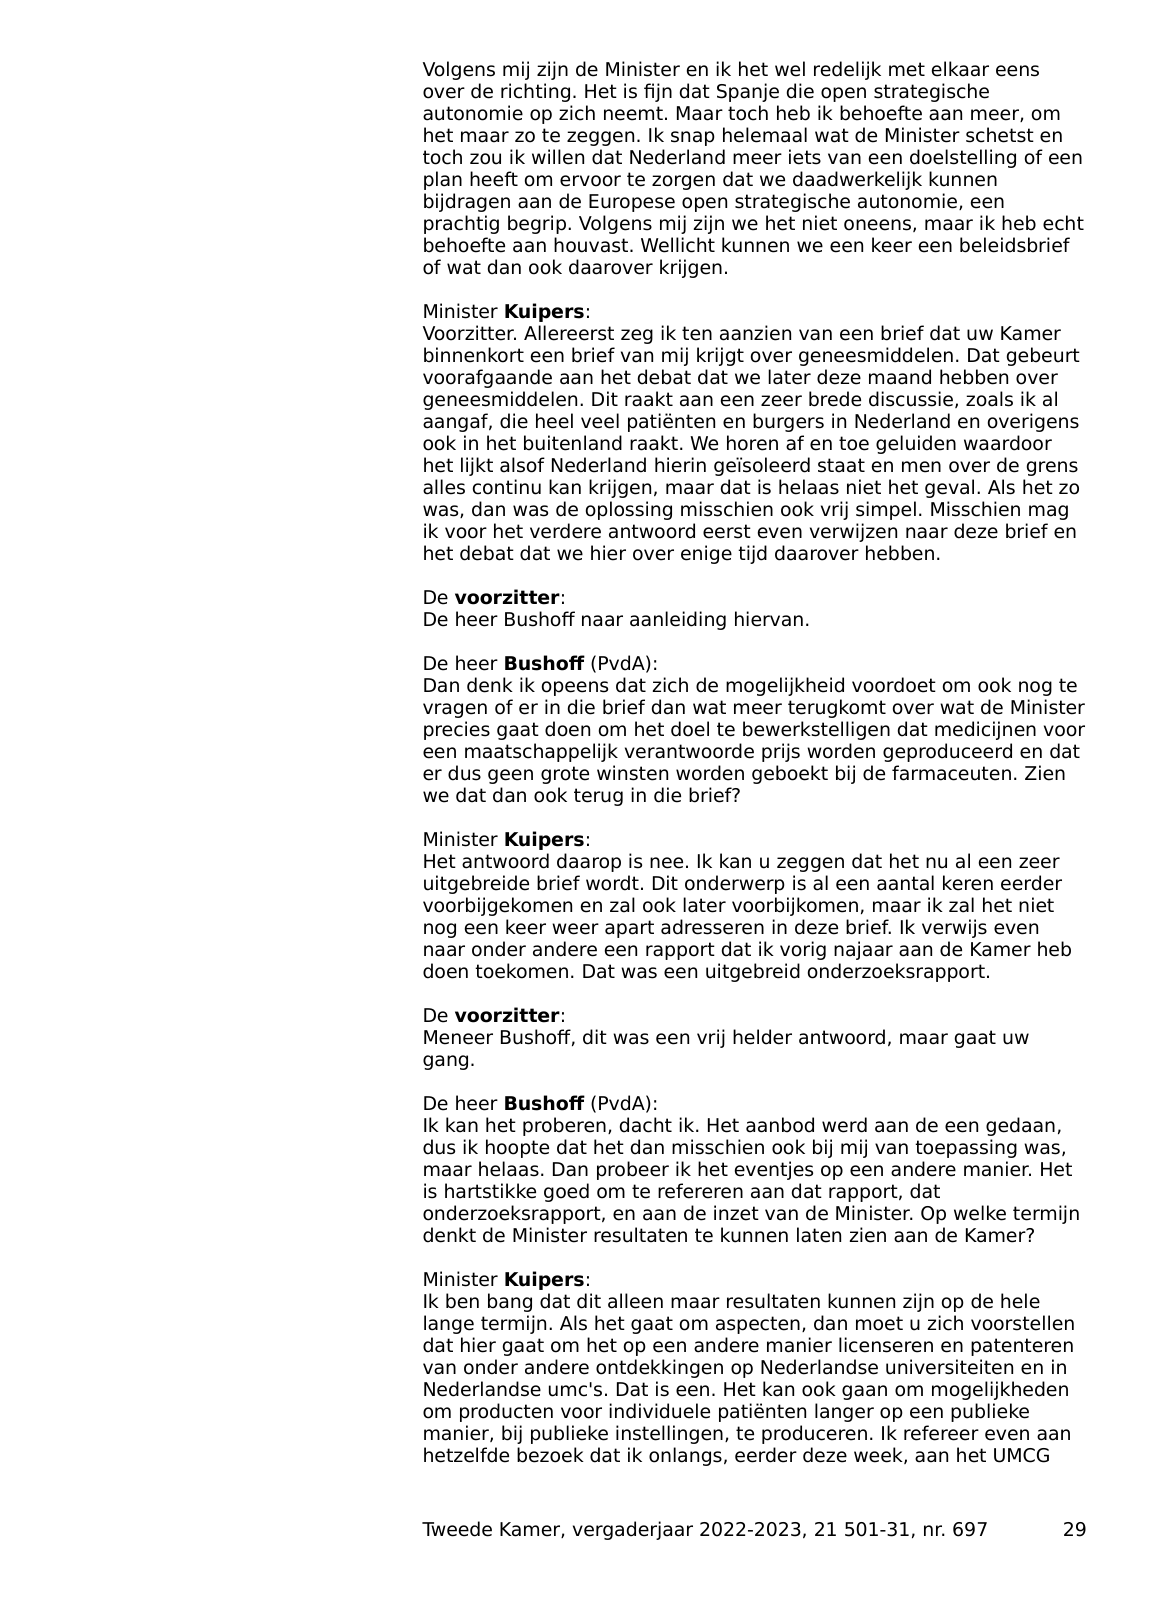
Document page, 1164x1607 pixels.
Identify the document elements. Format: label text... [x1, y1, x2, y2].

text De heer Bushoff naar aanleiding hiervan. [422, 609, 1087, 631]
text Meneer Bushoff, dit was een vrij helder antwoord, maar gaat uw gang. [422, 1027, 1087, 1071]
text Het antwoord daarop is nee. Ik kan u zeggen dat het nu al een zeer uitgebreide brief wordt. Dit onderwerp is al een aantal keren eerder voorbijgekomen en zal ook later voorbijkomen, maar ik zal het niet nog een keer weer apart adresseren in deze brief. Ik verwijs even naar onder andere een rapport dat ik vorig najaar aan de Kamer heb doen toekomen. Dat was een uitgebreid onderzoeksrapport. [422, 851, 1087, 983]
text Minister Kuipers: [422, 829, 1087, 851]
text Dan denk ik opeens dat zich de mogelijkheid voordoet om ook nog te vragen of er in die brief dan wat meer terugkomt over wat de Minister precies gaat doen om het doel te bewerkstelligen dat medicijnen voor een maatschappelijk verantwoorde prijs worden geproduceerd en dat er dus geen grote winsten worden geboekt bij de farmaceuten. Zien we dat dan ook terug in die brief? [422, 675, 1087, 807]
text De heer Bushoff (PvdA): [422, 653, 1087, 675]
text Volgens mij zijn de Minister en ik het wel redelijk met elkaar eens over de richting. Het is fijn dat Spanje die open strategische autonomie op zich neemt. Maar toch heb ik behoefte aan meer, om het maar zo te zeggen. Ik snap helemaal wat de Minister schetst en toch zou ik willen dat Nederland meer iets van een doelstelling of een plan heeft om ervoor te zorgen dat we daadwerkelijk kunnen bijdragen aan de Europese open strategische autonomie, een prachtig begrip. Volgens mij zijn we het niet oneens, maar ik heb echt behoefte aan houvast. Wellicht kunnen we een keer een beleidsbrief of wat dan ook daarover krijgen. [422, 59, 1087, 279]
text Minister Kuipers: [422, 1269, 1087, 1291]
text De heer Bushoff (PvdA): [422, 1093, 1087, 1115]
text De voorzitter: [422, 587, 1087, 609]
text Ik kan het proberen, dacht ik. Het aanbod werd aan de een gedaan, dus ik hoopte dat het dan misschien ook bij mij van toepassing was, maar helaas. Dan probeer ik het eventjes op een andere manier. Het is hartstikke goed om te refereren aan dat rapport, dat onderzoeksrapport, en aan de inzet van de Minister. Op welke termijn denkt de Minister resultaten te kunnen laten zien aan de Kamer? [422, 1115, 1087, 1247]
text De voorzitter: [422, 1005, 1087, 1027]
text Voorzitter. Allereerst zeg ik ten aanzien van een brief dat uw Kamer binnenkort een brief van mij krijgt over geneesmiddelen. Dat gebeurt voorafgaande aan het debat dat we later deze maand hebben over geneesmiddelen. Dit raakt aan een zeer brede discussie, zoals ik al aangaf, die heel veel patiënten en burgers in Nederland en overigens ook in het buitenland raakt. We horen af en toe geluiden waardoor het lijkt alsof Nederland hierin geïsoleerd staat en men over de grens alles continu kan krijgen, maar dat is helaas niet het geval. Als het zo was, dan was de oplossing misschien ook vrij simpel. Misschien mag ik voor het verdere antwoord eerst even verwijzen naar deze brief en het debat dat we hier over enige tijd daarover hebben. [422, 323, 1087, 565]
text Ik ben bang dat dit alleen maar resultaten kunnen zijn op de hele lange termijn. Als het gaat om aspecten, dan moet u zich voorstellen dat hier gaat om het op een andere manier licenseren en patenteren van onder andere ontdekkingen op Nederlandse universiteiten en in Nederlandse umc's. Dat is een. Het kan ook gaan om mogelijkheden om producten voor individuele patiënten langer op een publieke manier, bij publieke instellingen, te produceren. Ik refereer even aan hetzelfde bezoek dat ik onlangs, eerder deze week, aan het UMCG [422, 1291, 1087, 1467]
text Minister Kuipers: [422, 301, 1087, 323]
